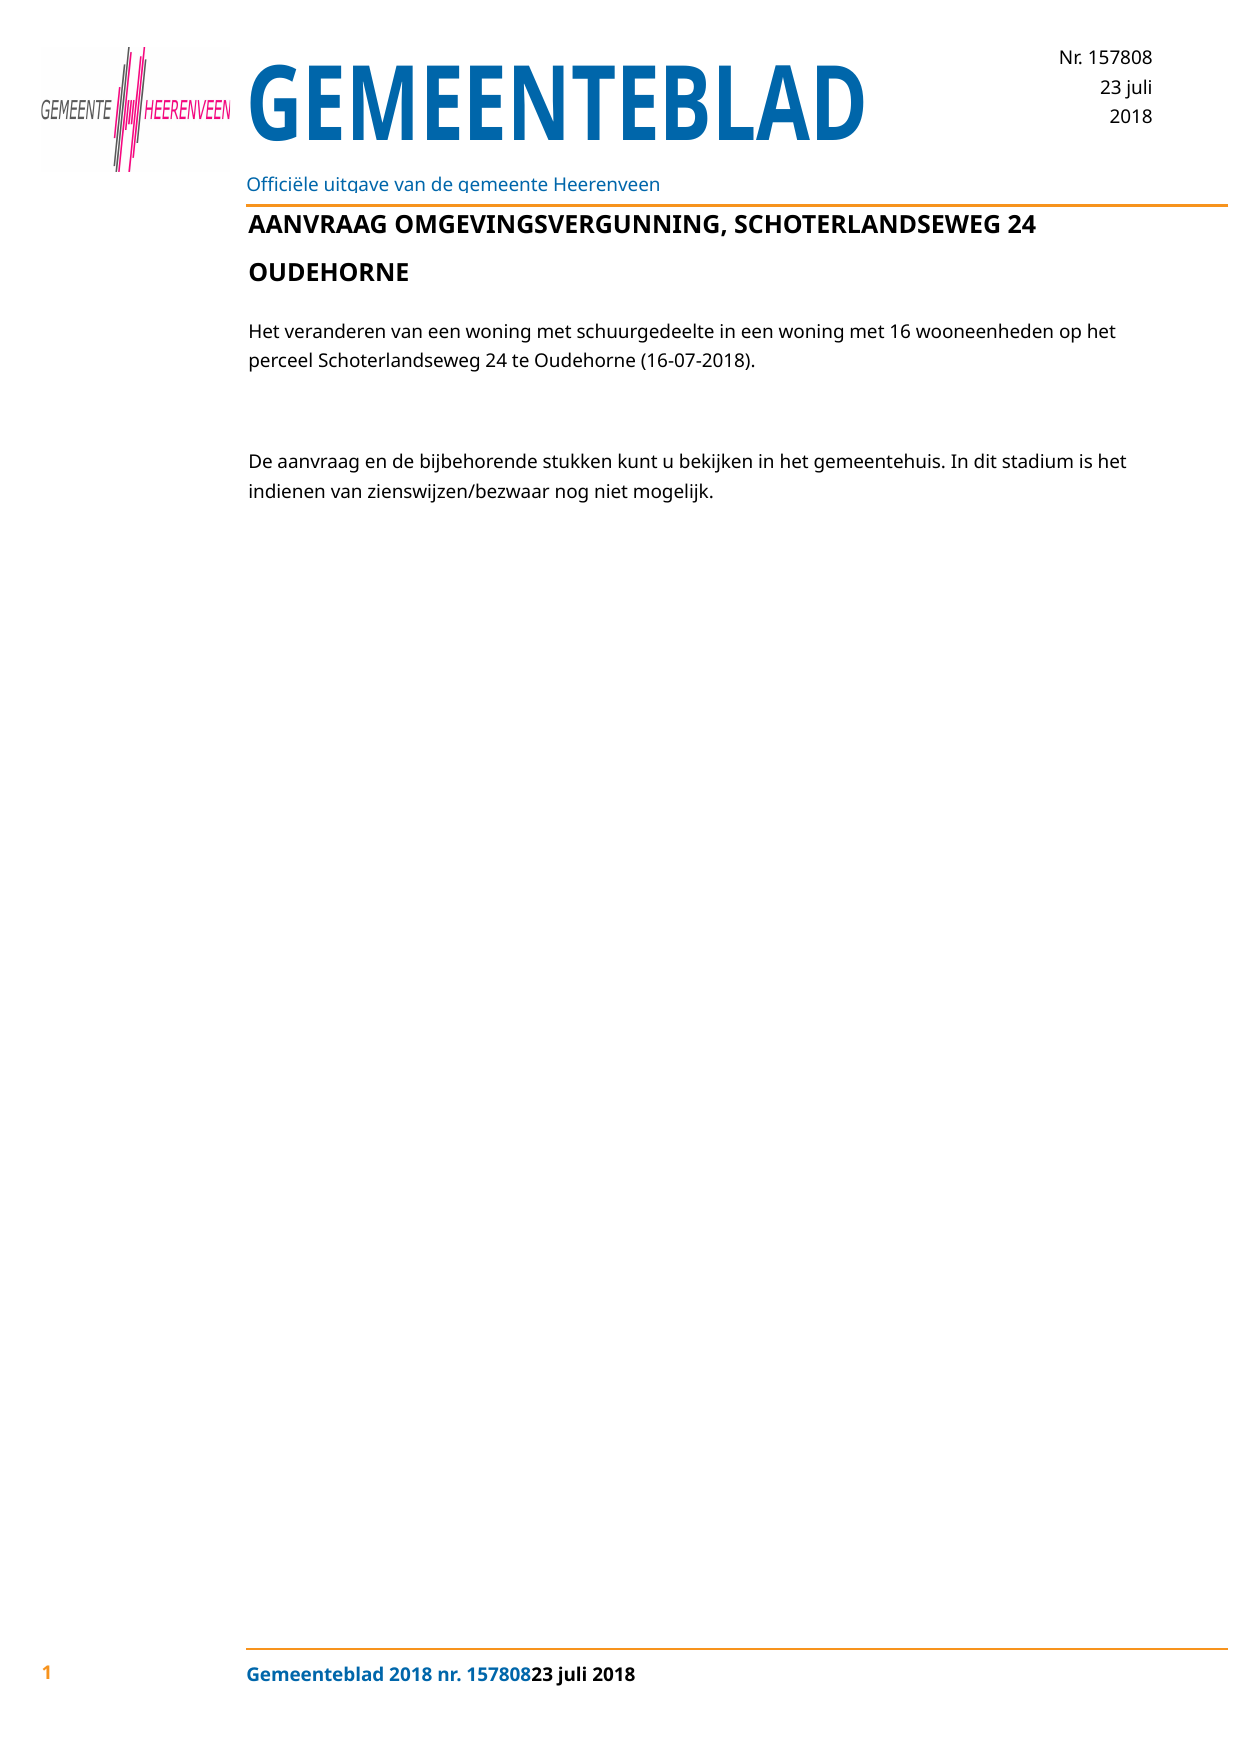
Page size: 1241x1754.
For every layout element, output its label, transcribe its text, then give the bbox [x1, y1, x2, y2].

text Het veranderen van een woning met schuurgedeelte in een woning met 16 wooneenheden op het perceel Schoterlandseweg 24 te Oudehorne (16-07-2018). [248, 318, 1152, 373]
text De aanvraag en de bijbehorende stukken kunt u bekijken in het gemeentehuis. In dit stadium is het indienen van zienswijzen/bezwaar nog niet mogelijk. [248, 448, 1152, 504]
picture [41, 47, 231, 172]
text AANVRAAG OMGEVINGSVERGUNNING, SCHOTERLANDSEWEG 24 OUDEHORNE [248, 207, 1152, 288]
